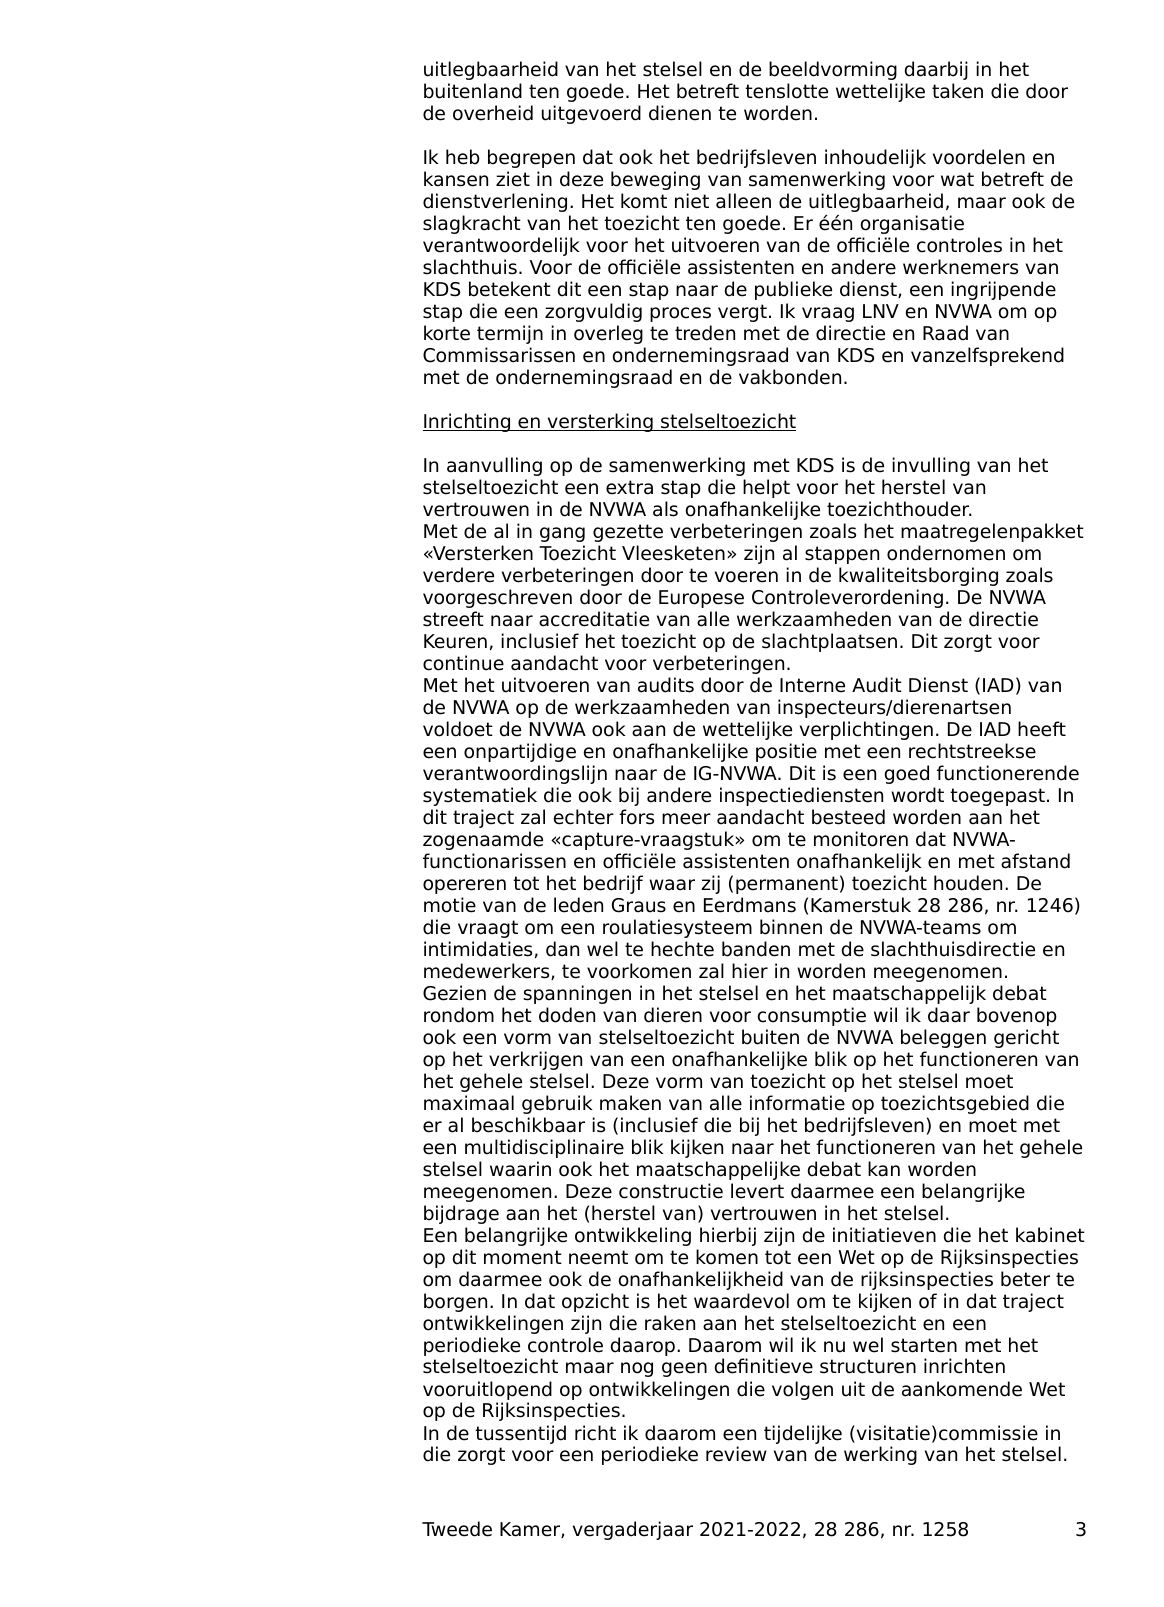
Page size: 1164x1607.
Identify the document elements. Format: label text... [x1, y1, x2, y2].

text Met het uitvoeren van audits door de Interne Audit Dienst (IAD) van de NVWA op de werkzaamheden van inspecteurs/dierenartsen voldoet de NVWA ook aan de wettelijke verplichtingen. De IAD heeft een onpartijdige en onafhankelijke positie met een rechtstreekse verantwoordingslijn naar de IG-NVWA. Dit is een goed functionerende systematiek die ook bij andere inspectiediensten wordt toegepast. In dit traject zal echter fors meer aandacht besteed worden aan het zogenaamde «capture-vraagstuk» om te monitoren dat NVWA-functionarissen en officiële assistenten onafhankelijk en met afstand opereren tot het bedrijf waar zij (permanent) toezicht houden. De motie van de leden Graus en Eerdmans (Kamerstuk 28 286, nr. 1246) die vraagt om een roulatiesysteem binnen de NVWA-teams om intimidaties, dan wel te hechte banden met de slachthuisdirectie en medewerkers, te voorkomen zal hier in worden meegenomen. [422, 675, 1087, 983]
text Een belangrijke ontwikkeling hierbij zijn de initiatieven die het kabinet op dit moment neemt om te komen tot een Wet op de Rijksinspecties om daarmee ook de onafhankelijkheid van de rijksinspecties beter te borgen. In dat opzicht is het waardevol om te kijken of in dat traject ontwikkelingen zijn die raken aan het stelseltoezicht en een periodieke controle daarop. Daarom wil ik nu wel starten met het stelseltoezicht maar nog geen definitieve structuren inrichten vooruitlopend op ontwikkelingen die volgen uit de aankomende Wet op de Rijksinspecties. [422, 1224, 1087, 1422]
text Ik heb begrepen dat ook het bedrijfsleven inhoudelijk voordelen en kansen ziet in deze beweging van samenwerking voor wat betreft de dienstverlening. Het komt niet alleen de uitlegbaarheid, maar ook de slagkracht van het toezicht ten goede. Er één organisatie verantwoordelijk voor het uitvoeren van de officiële controles in het slachthuis. Voor de officiële assistenten en andere werknemers van KDS betekent dit een stap naar de publieke dienst, een ingrijpende stap die een zorgvuldig proces vergt. Ik vraag LNV en NVWA om op korte termijn in overleg te treden met de directie en Raad van Commissarissen en ondernemingsraad van KDS en vanzelfsprekend met de ondernemingsraad en de vakbonden. [422, 147, 1087, 389]
text In aanvulling op de samenwerking met KDS is de invulling van het stelseltoezicht een extra stap die helpt voor het herstel van vertrouwen in de NVWA als onafhankelijke toezichthouder. [422, 455, 1087, 521]
subtitle Inrichting en versterking stelseltoezicht [422, 411, 1087, 433]
text In de tussentijd richt ik daarom een tijdelijke (visitatie)commissie in die zorgt voor een periodieke review van de werking van het stelsel. [422, 1422, 1087, 1466]
text Gezien de spanningen in het stelsel en het maatschappelijk debat rondom het doden van dieren voor consumptie wil ik daar bovenop ook een vorm van stelseltoezicht buiten de NVWA beleggen gericht op het verkrijgen van een onafhankelijke blik op het functioneren van het gehele stelsel. Deze vorm van toezicht op het stelsel moet maximaal gebruik maken van alle informatie op toezichtsgebied die er al beschikbaar is (inclusief die bij het bedrijfsleven) en moet met een multidisciplinaire blik kijken naar het functioneren van het gehele stelsel waarin ook het maatschappelijke debat kan worden meegenomen. Deze constructie levert daarmee een belangrijke bijdrage aan het (herstel van) vertrouwen in het stelsel. [422, 983, 1087, 1224]
text Met de al in gang gezette verbeteringen zoals het maatregelenpakket «Versterken Toezicht Vleesketen» zijn al stappen ondernomen om verdere verbeteringen door te voeren in de kwaliteitsborging zoals voorgeschreven door de Europese Controleverordening. De NVWA streeft naar accreditatie van alle werkzaamheden van de directie Keuren, inclusief het toezicht op de slachtplaatsen. Dit zorgt voor continue aandacht voor verbeteringen. [422, 521, 1087, 675]
text uitlegbaarheid van het stelsel en de beeldvorming daarbij in het buitenland ten goede. Het betreft tenslotte wettelijke taken die door de overheid uitgevoerd dienen te worden. [422, 59, 1087, 125]
